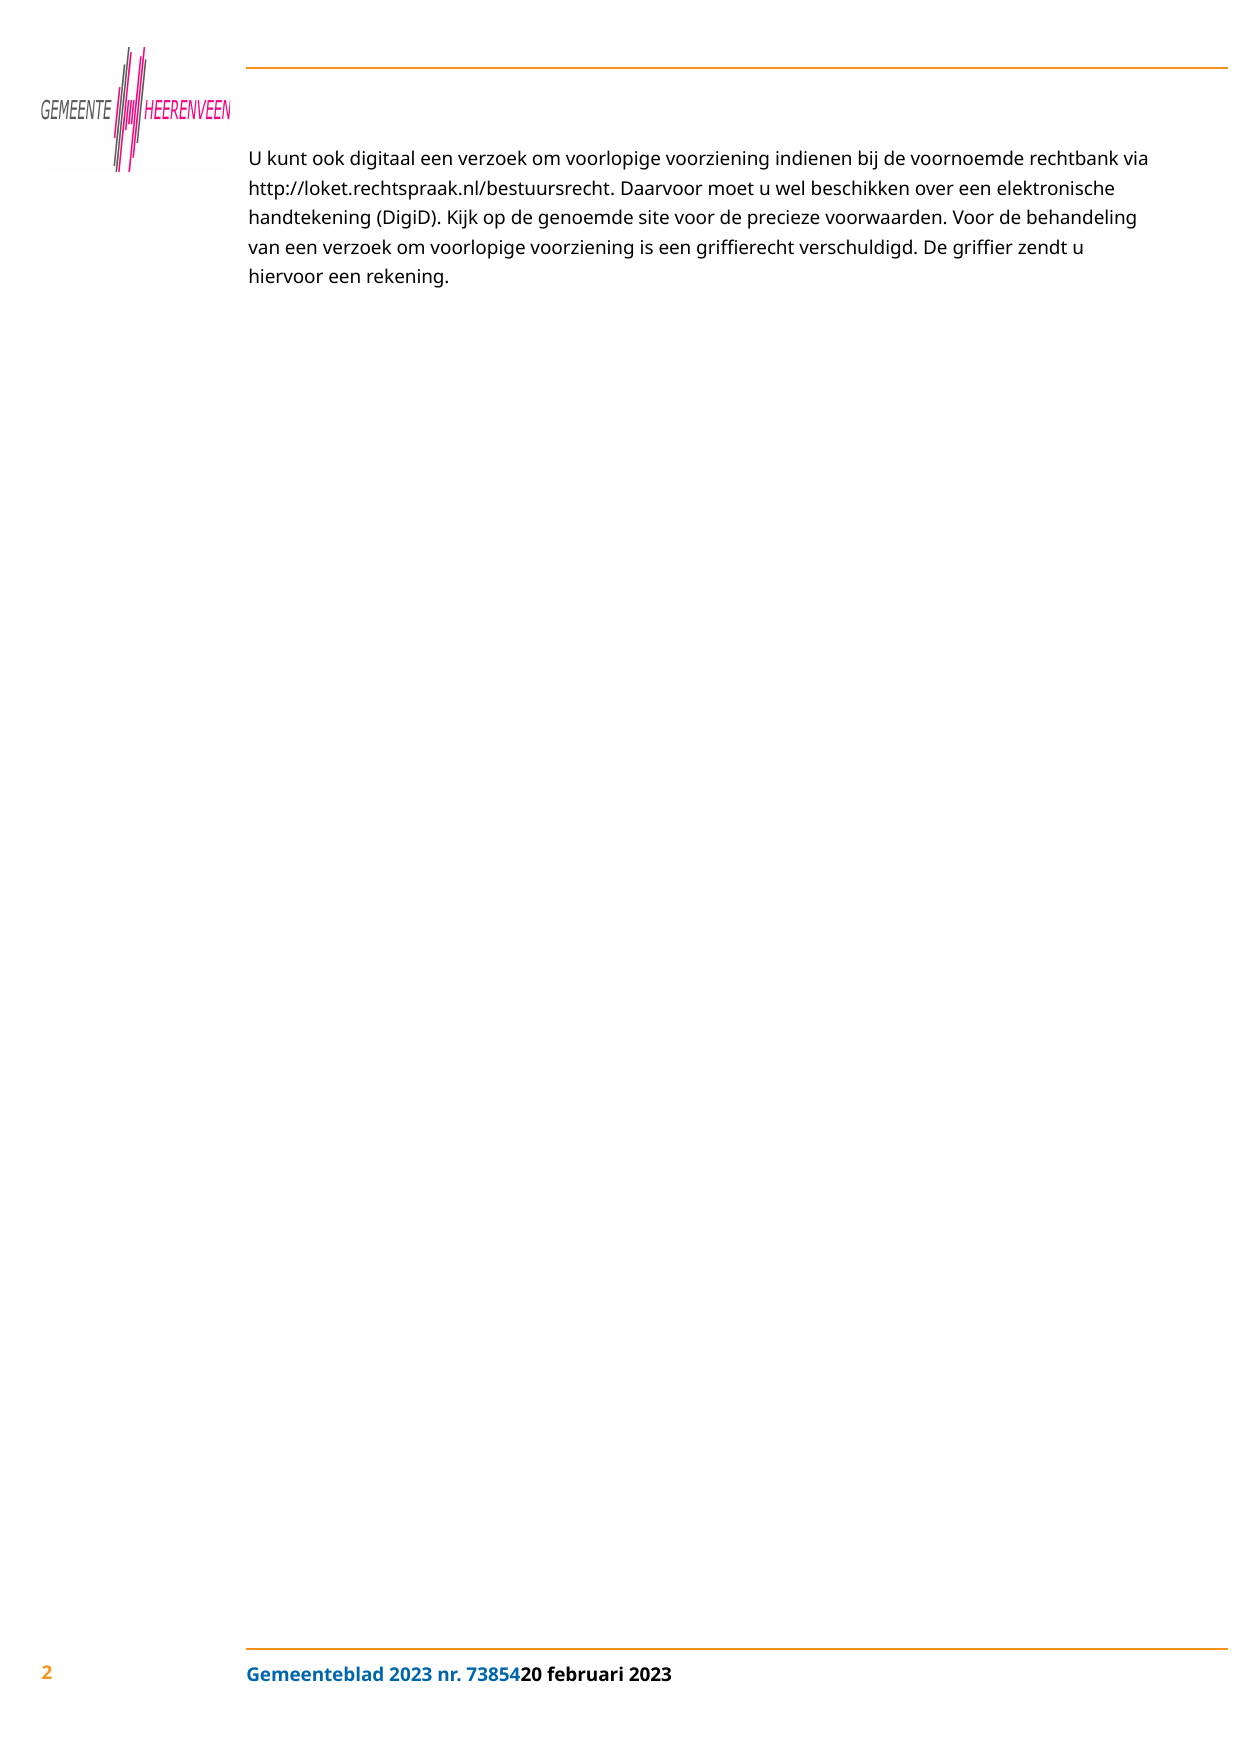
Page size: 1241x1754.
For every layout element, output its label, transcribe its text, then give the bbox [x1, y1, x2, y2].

text U kunt ook digitaal een verzoek om voorlopige voorziening indienen bij de voornoemde rechtbank via http://loket.rechtspraak.nl/bestuursrecht. Daarvoor moet u wel beschikken over een elektronische handtekening (DigiD). Kijk op de genoemde site voor de precieze voorwaarden. Voor de behandeling van een verzoek om voorlopige voorziening is een griffierecht verschuldigd. De griffier zendt u hiervoor een rekening. [248, 145, 1152, 289]
picture [41, 47, 231, 172]
